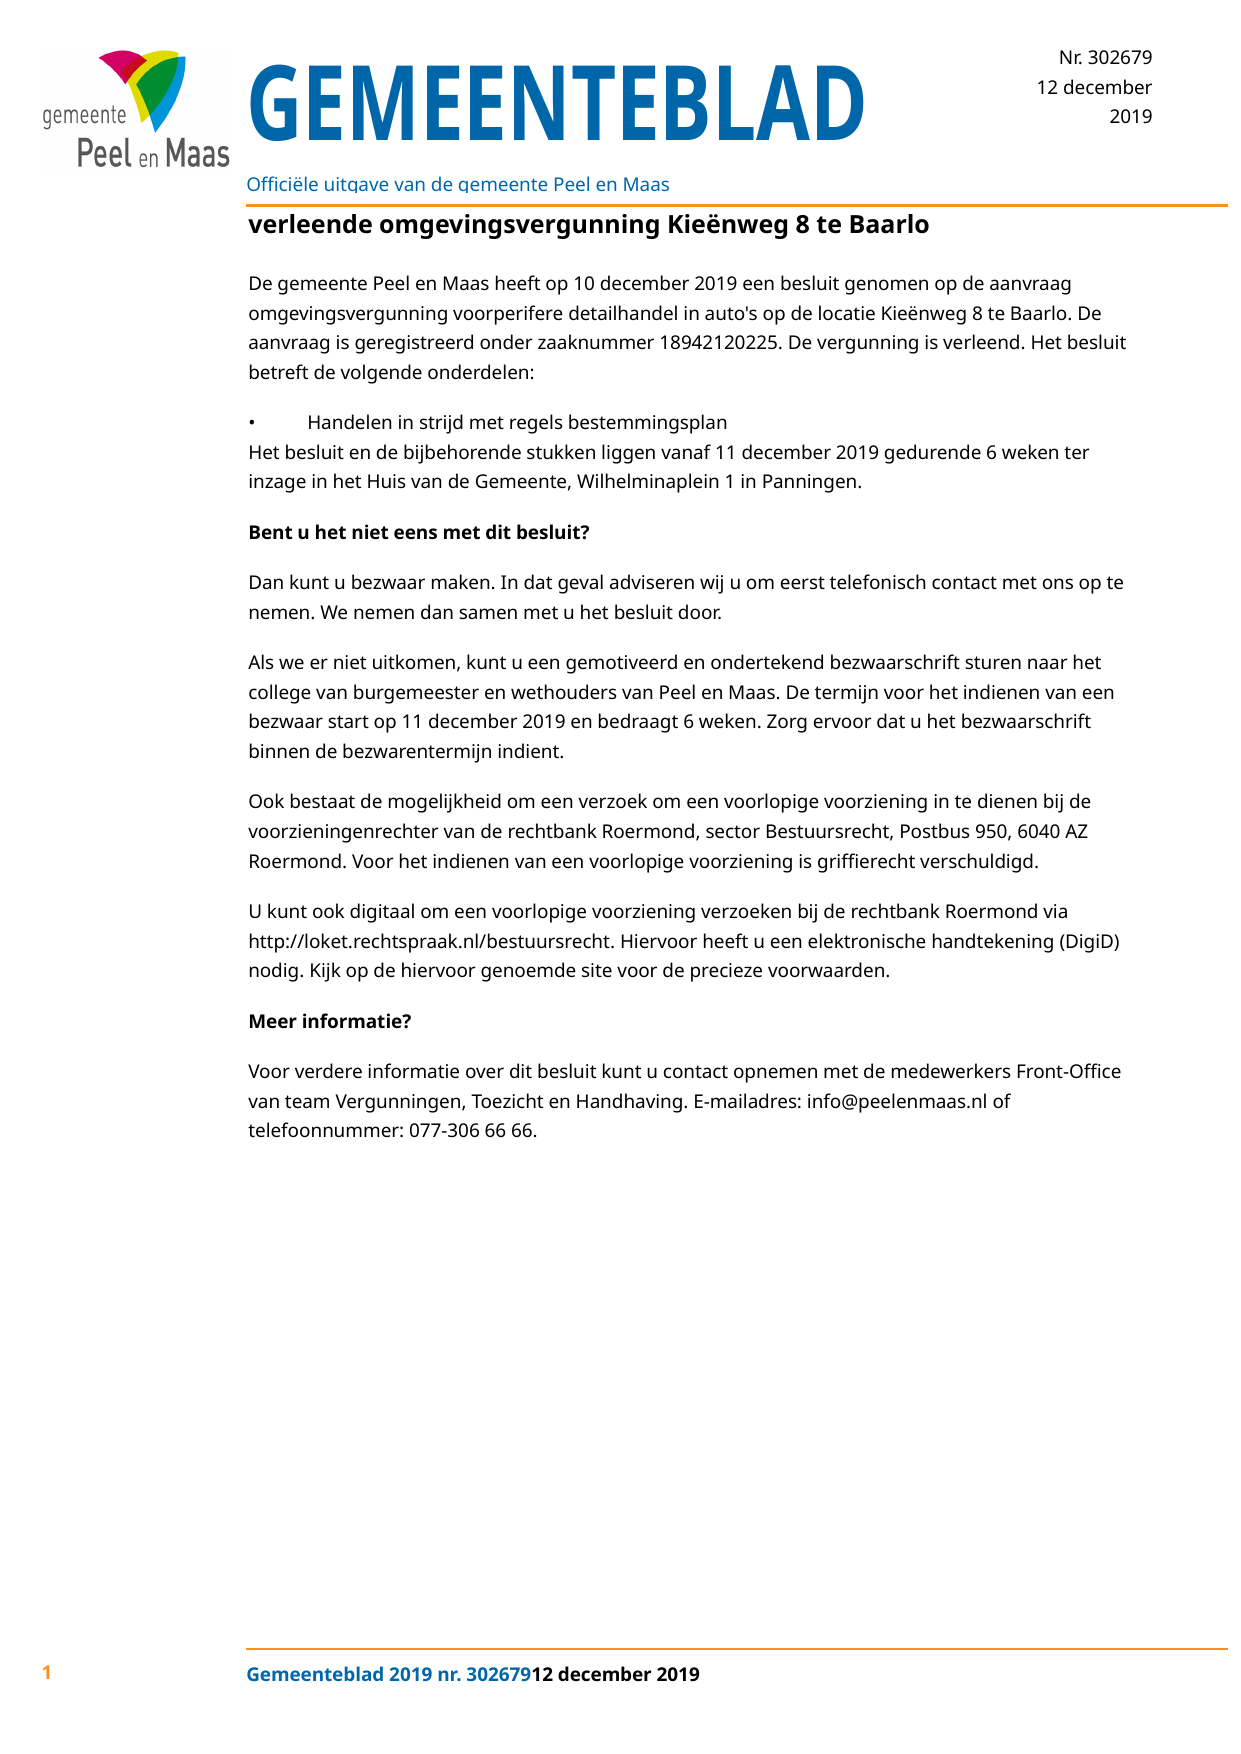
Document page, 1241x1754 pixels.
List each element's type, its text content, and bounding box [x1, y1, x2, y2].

text Als we er niet uitkomen, kunt u een gemotiveerd en ondertekend bezwaarschrift sturen naar het college van burgemeester en wethouders van Peel en Maas. De termijn voor het indienen van een bezwaar start op 11 december 2019 en bedraagt 6 weken. Zorg ervoor dat u het bezwaarschrift binnen de bezwarentermijn indient. [248, 649, 1152, 764]
text verleende omgevingsvergunning Kieënweg 8 te Baarlo [248, 207, 1152, 241]
text Bent u het niet eens met dit besluit? [248, 519, 1152, 545]
text U kunt ook digitaal om een voorlopige voorziening verzoeken bij de rechtbank Roermond via http://loket.rechtspraak.nl/bestuursrecht. Hiervoor heeft u een elektronische handtekening (DigiD) nodig. Kijk op de hiervoor genoemde site voor de precieze voorwaarden. [248, 898, 1152, 983]
picture [41, 47, 231, 172]
text Voor verdere informatie over dit besluit kunt u contact opnemen met de medewerkers Front-Office van team Vergunningen, Toezicht en Handhaving. E-mailadres: info@peelenmaas.nl of telefoonnummer: 077-306 66 66. [248, 1058, 1152, 1143]
text Dan kunt u bezwaar maken. In dat geval adviseren wij u om eerst telefonisch contact met ons op te nemen. We nemen dan samen met u het besluit door. [248, 569, 1152, 625]
list Handelen in strijd met regels bestemmingsplan [248, 409, 1152, 435]
text Meer informatie? [248, 1008, 1152, 1033]
text Ook bestaat de mogelijkheid om een verzoek om een voorlopige voorziening in te dienen bij de voorzieningenrechter van de rechtbank Roermond, sector Bestuursrecht, Postbus 950, 6040 AZ Roermond. Voor het indienen van een voorlopige voorziening is griffierecht verschuldigd. [248, 789, 1152, 873]
text Het besluit en de bijbehorende stukken liggen vanaf 11 december 2019 gedurende 6 weken ter inzage in het Huis van de Gemeente, Wilhelminaplein 1 in Panningen. [248, 439, 1152, 494]
text De gemeente Peel en Maas heeft op 10 december 2019 een besluit genomen op de aanvraag omgevingsvergunning voorperifere detailhandel in auto's op de locatie Kieënweg 8 te Baarlo. De aanvraag is geregistreerd onder zaaknummer 18942120225. De vergunning is verleend. Het besluit betreft de volgende onderdelen: [248, 270, 1152, 385]
